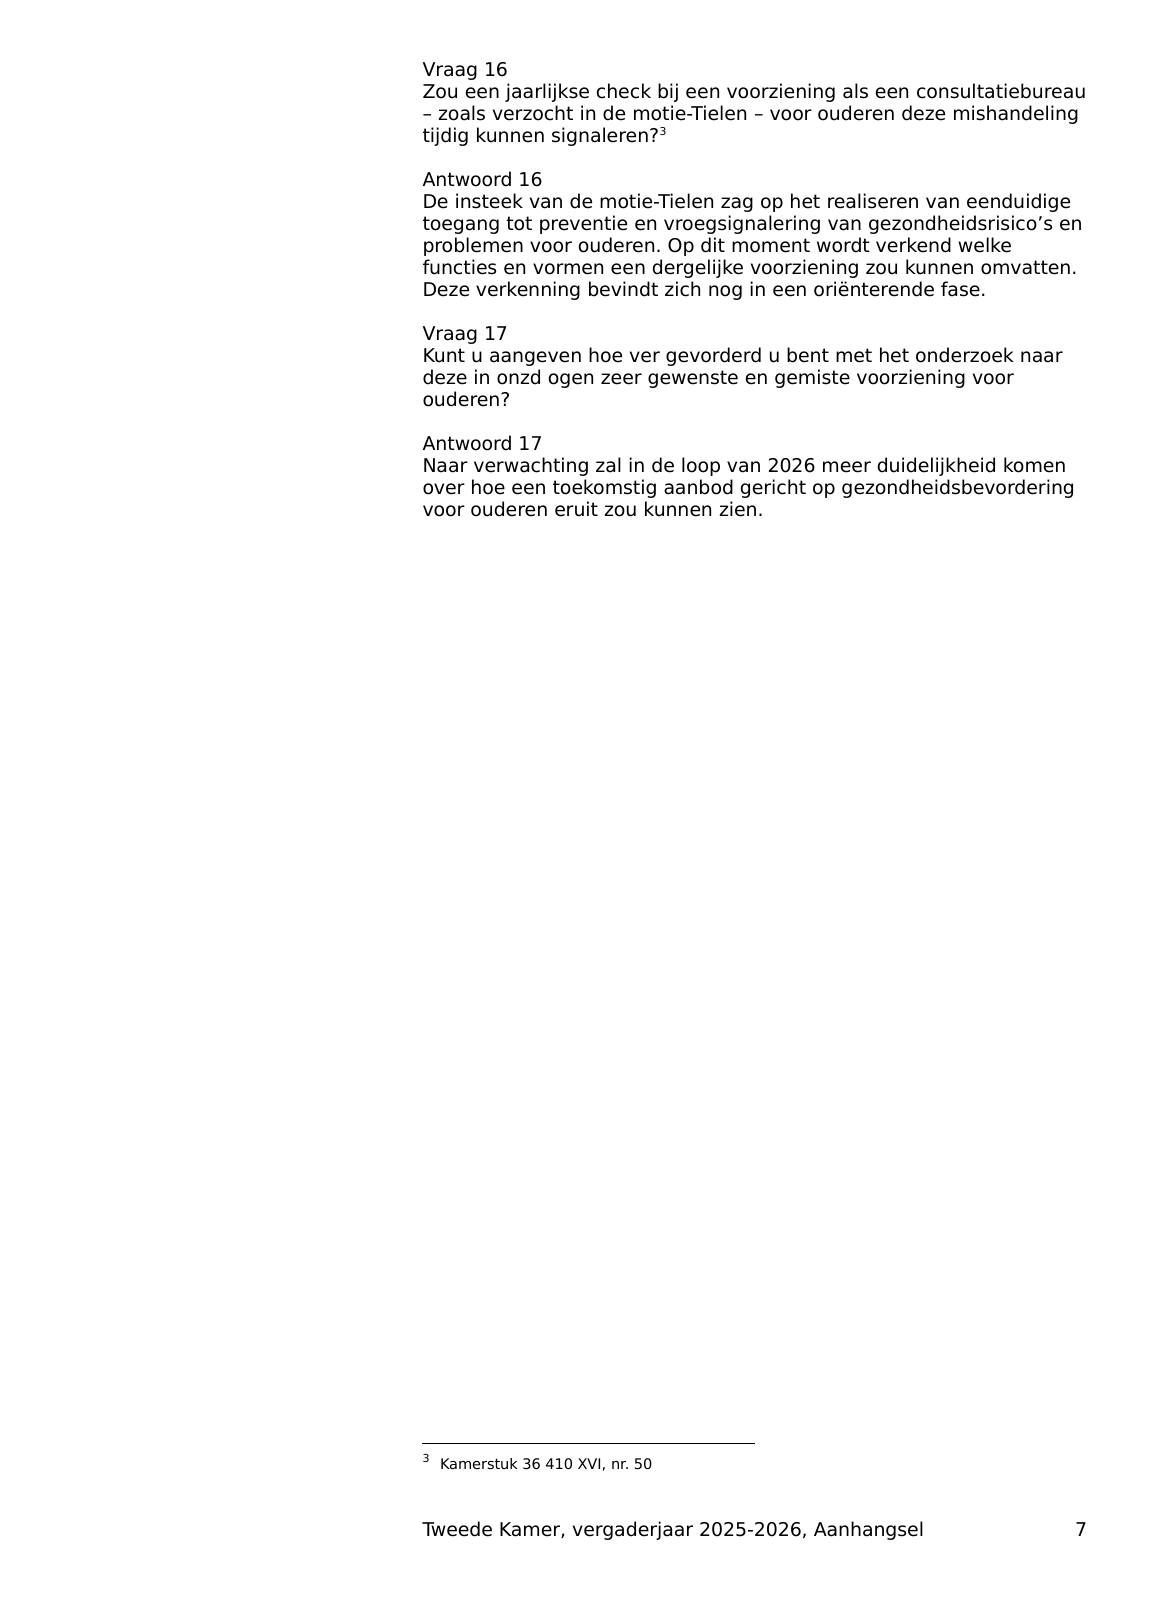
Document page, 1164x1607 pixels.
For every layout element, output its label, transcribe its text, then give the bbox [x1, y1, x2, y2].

text De insteek van de motie-Tielen zag op het realiseren van eenduidige toegang tot preventie en vroegsignalering van gezondheidsrisico’s en problemen voor ouderen. Op dit moment wordt verkend welke functies en vormen een dergelijke voorziening zou kunnen omvatten. Deze verkenning bevindt zich nog in een oriënterende fase. [422, 191, 1087, 301]
text Antwoord 16 [422, 169, 1087, 191]
text Kunt u aangeven hoe ver gevorderd u bent met het onderzoek naar deze in onzd ogen zeer gewenste en gemiste voorziening voor ouderen? [422, 345, 1087, 411]
text Antwoord 17 [422, 433, 1087, 455]
text Vraag 17 [422, 323, 1087, 345]
text Kamerstuk 36 410 XVI, nr. 50 [422, 1452, 1087, 1474]
text Zou een jaarlijkse check bij een voorziening als een consultatiebureau – zoals verzocht in de motie-Tielen – voor ouderen deze mishandeling tijdig kunnen signaleren? [422, 81, 1087, 147]
text Vraag 16 [422, 59, 1087, 81]
text Naar verwachting zal in de loop van 2026 meer duidelijkheid komen over hoe een toekomstig aanbod gericht op gezondheidsbevordering voor ouderen eruit zou kunnen zien. [422, 455, 1087, 521]
